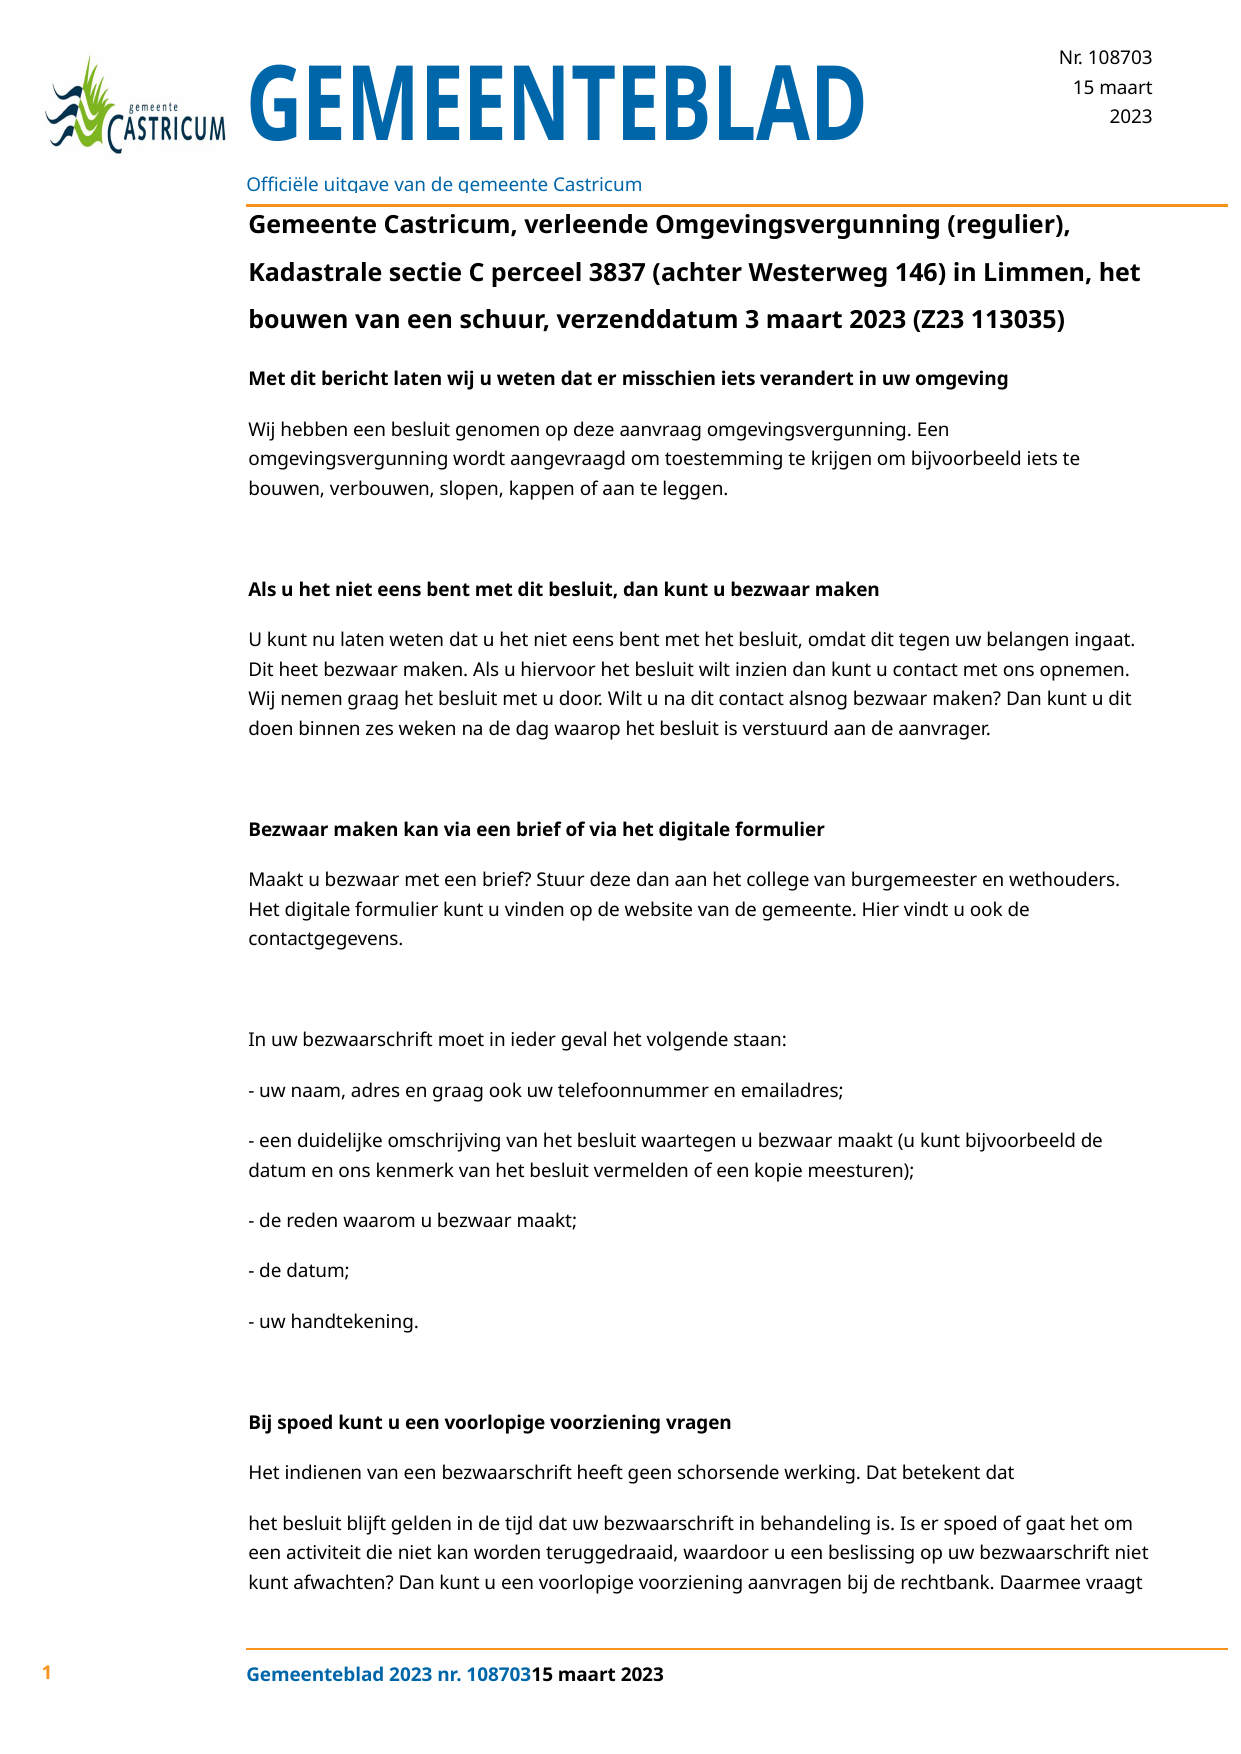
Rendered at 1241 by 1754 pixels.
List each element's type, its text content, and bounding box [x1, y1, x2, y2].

text Bij spoed kunt u een voorlopige voorziening vragen [248, 1409, 1152, 1434]
text In uw bezwaarschrift moet in ieder geval het volgende staan: [248, 1026, 1152, 1052]
text Wij hebben een besluit genomen op deze aanvraag omgevingsvergunning. Een omgevingsvergunning wordt aangevraagd om toestemming te krijgen om bijvoorbeeld iets te bouwen, verbouwen, slopen, kappen of aan te leggen. [248, 416, 1152, 501]
text - de reden waarom u bezwaar maakt; [248, 1207, 1152, 1233]
text Als u het niet eens bent met dit besluit, dan kunt u bezwaar maken [248, 576, 1152, 602]
text - de datum; [248, 1258, 1152, 1283]
picture [41, 47, 231, 172]
text U kunt nu laten weten dat u het niet eens bent met het besluit, omdat dit tegen uw belangen ingaat. Dit heet bezwaar maken. Als u hiervoor het besluit wilt inzien dan kunt u contact met ons opnemen. Wij nemen graag het besluit met u door. Wilt u na dit contact alsnog bezwaar maken? Dan kunt u dit doen binnen zes weken na de dag waarop het besluit is verstuurd aan de aanvrager. [248, 626, 1152, 741]
text Gemeente Castricum, verleende Omgevingsvergunning (regulier), Kadastrale sectie C perceel 3837 (achter Westerweg 146) in Limmen, het bouwen van een schuur, verzenddatum 3 maart 2023 (Z23 113035) [248, 207, 1152, 336]
text - een duidelijke omschrijving van het besluit waartegen u bezwaar maakt (u kunt bijvoorbeeld de datum en ons kenmerk van het besluit vermelden of een kopie meesturen); [248, 1127, 1152, 1182]
text - uw handtekening. [248, 1308, 1152, 1334]
text het besluit blijft gelden in de tijd dat uw bezwaarschrift in behandeling is. Is er spoed of gaat het om een activiteit die niet kan worden teruggedraaid, waardoor u een beslissing op uw bezwaarschrift niet kunt afwachten? Dan kunt u een voorlopige voorziening aanvragen bij de rechtbank. Daarmee vraagt [248, 1510, 1152, 1594]
text Maakt u bezwaar met een brief? Stuur deze dan aan het college van burgemeester en wethouders. Het digitale formulier kunt u vinden op de website van de gemeente. Hier vindt u ook de contactgegevens. [248, 866, 1152, 951]
text Met dit bericht laten wij u weten dat er misschien iets verandert in uw omgeving [248, 366, 1152, 391]
text Het indienen van een bezwaarschrift heeft geen schorsende werking. Dat betekent dat [248, 1459, 1152, 1485]
text Bezwaar maken kan via een brief of via het digitale formulier [248, 816, 1152, 842]
text - uw naam, adres en graag ook uw telefoonnummer en emailadres; [248, 1077, 1152, 1102]
